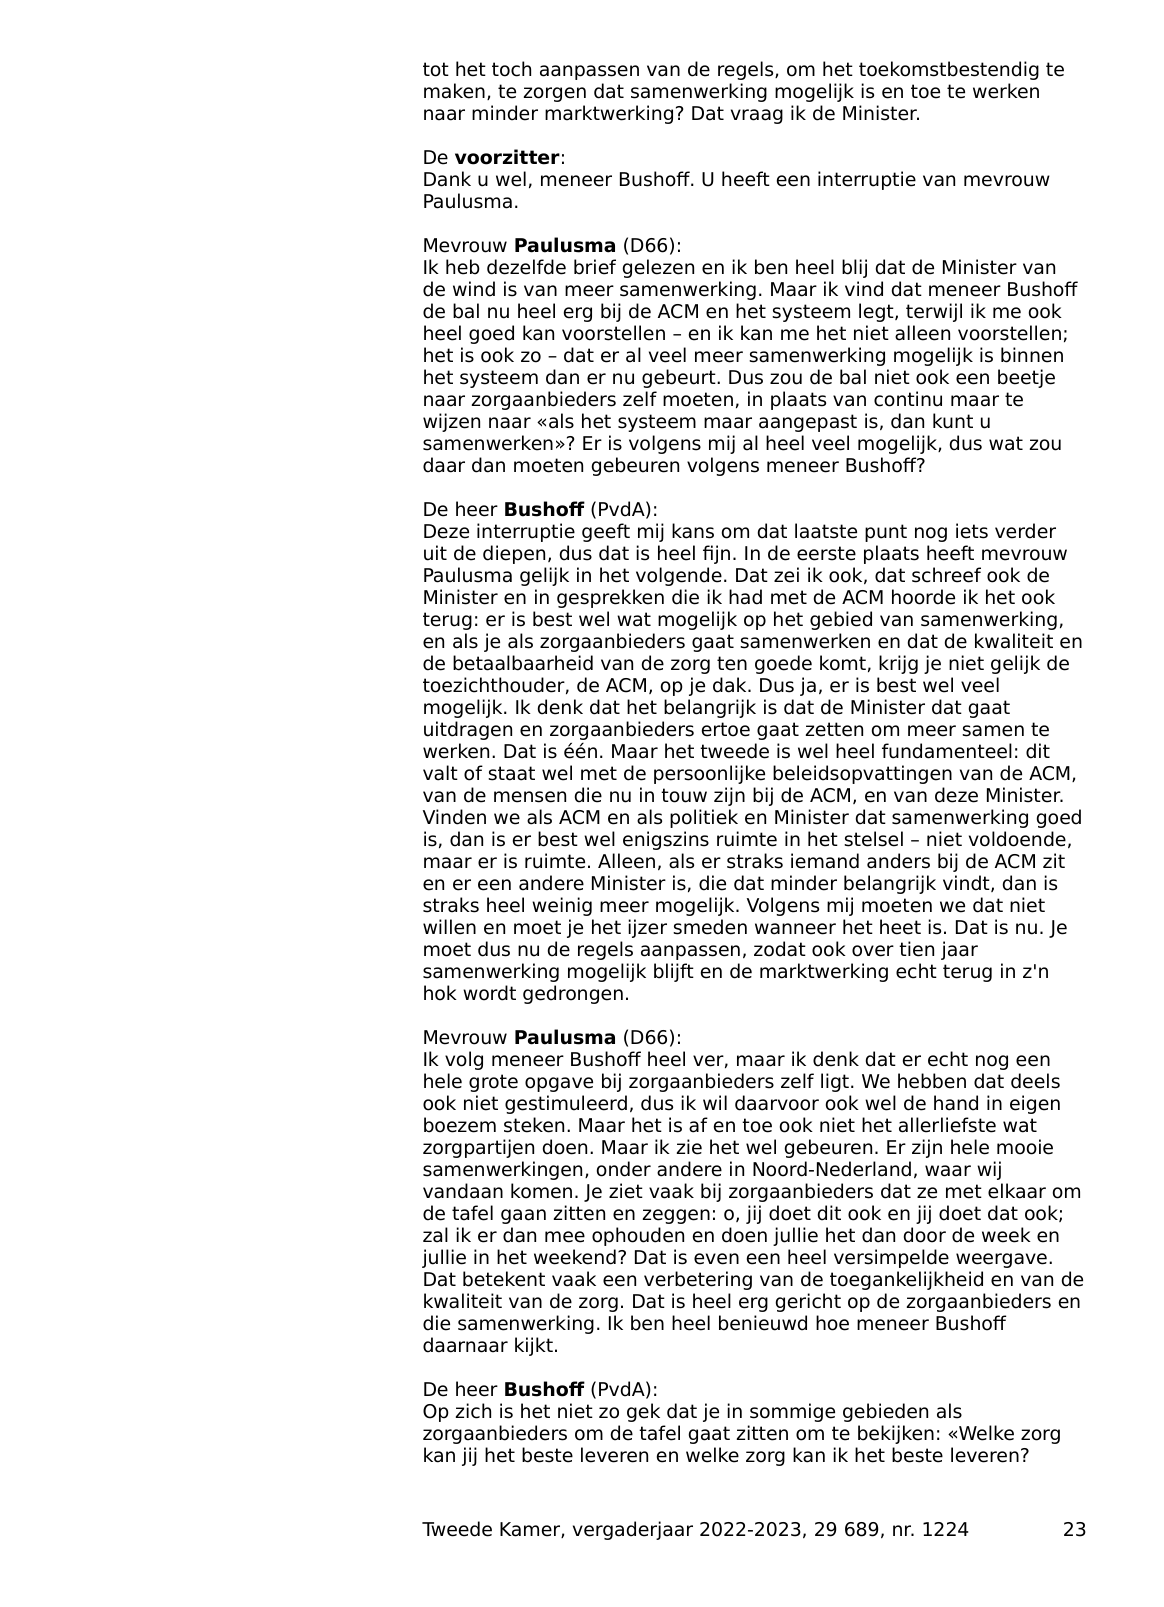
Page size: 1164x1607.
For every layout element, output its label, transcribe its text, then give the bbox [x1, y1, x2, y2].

text Mevrouw Paulusma (D66): [422, 1027, 1087, 1049]
text Deze interruptie geeft mij kans om dat laatste punt nog iets verder uit de diepen, dus dat is heel fijn. In de eerste plaats heeft mevrouw Paulusma gelijk in het volgende. Dat zei ik ook, dat schreef ook de Minister en in gesprekken die ik had met de ACM hoorde ik het ook terug: er is best wel wat mogelijk op het gebied van samenwerking, en als je als zorgaanbieders gaat samenwerken en dat de kwaliteit en de betaalbaarheid van de zorg ten goede komt, krijg je niet gelijk de toezichthouder, de ACM, op je dak. Dus ja, er is best wel veel mogelijk. Ik denk dat het belangrijk is dat de Minister dat gaat uitdragen en zorgaanbieders ertoe gaat zetten om meer samen te werken. Dat is één. Maar het tweede is wel heel fundamenteel: dit valt of staat wel met de persoonlijke beleidsopvattingen van de ACM, van de mensen die nu in touw zijn bij de ACM, en van deze Minister. Vinden we als ACM en als politiek en Minister dat samenwerking goed is, dan is er best wel enigszins ruimte in het stelsel – niet voldoende, maar er is ruimte. Alleen, als er straks iemand anders bij de ACM zit en er een andere Minister is, die dat minder belangrijk vindt, dan is straks heel weinig meer mogelijk. Volgens mij moeten we dat niet willen en moet je het ijzer smeden wanneer het heet is. Dat is nu. Je moet dus nu de regels aanpassen, zodat ook over tien jaar samenwerking mogelijk blijft en de marktwerking echt terug in z'n hok wordt gedrongen. [422, 521, 1087, 1005]
text Ik heb dezelfde brief gelezen en ik ben heel blij dat de Minister van de wind is van meer samenwerking. Maar ik vind dat meneer Bushoff de bal nu heel erg bij de ACM en het systeem legt, terwijl ik me ook heel goed kan voorstellen – en ik kan me het niet alleen voorstellen; het is ook zo – dat er al veel meer samenwerking mogelijk is binnen het systeem dan er nu gebeurt. Dus zou de bal niet ook een beetje naar zorgaanbieders zelf moeten, in plaats van continu maar te wijzen naar «als het systeem maar aangepast is, dan kunt u samenwerken»? Er is volgens mij al heel veel mogelijk, dus wat zou daar dan moeten gebeuren volgens meneer Bushoff? [422, 257, 1087, 477]
text Mevrouw Paulusma (D66): [422, 235, 1087, 257]
text Dank u wel, meneer Bushoff. U heeft een interruptie van mevrouw Paulusma. [422, 169, 1087, 213]
text De heer Bushoff (PvdA): [422, 1379, 1087, 1401]
text tot het toch aanpassen van de regels, om het toekomstbestendig te maken, te zorgen dat samenwerking mogelijk is en toe te werken naar minder marktwerking? Dat vraag ik de Minister. [422, 59, 1087, 125]
text De heer Bushoff (PvdA): [422, 499, 1087, 521]
text Ik volg meneer Bushoff heel ver, maar ik denk dat er echt nog een hele grote opgave bij zorgaanbieders zelf ligt. We hebben dat deels ook niet gestimuleerd, dus ik wil daarvoor ook wel de hand in eigen boezem steken. Maar het is af en toe ook niet het allerliefste wat zorgpartijen doen. Maar ik zie het wel gebeuren. Er zijn hele mooie samenwerkingen, onder andere in Noord-Nederland, waar wij vandaan komen. Je ziet vaak bij zorgaanbieders dat ze met elkaar om de tafel gaan zitten en zeggen: o, jij doet dit ook en jij doet dat ook; zal ik er dan mee ophouden en doen jullie het dan door de week en jullie in het weekend? Dat is even een heel versimpelde weergave. Dat betekent vaak een verbetering van de toegankelijkheid en van de kwaliteit van de zorg. Dat is heel erg gericht op de zorgaanbieders en die samenwerking. Ik ben heel benieuwd hoe meneer Bushoff daarnaar kijkt. [422, 1049, 1087, 1357]
text Op zich is het niet zo gek dat je in sommige gebieden als zorgaanbieders om de tafel gaat zitten om te bekijken: «Welke zorg kan jij het beste leveren en welke zorg kan ik het beste leveren? [422, 1401, 1087, 1467]
text De voorzitter: [422, 147, 1087, 169]
